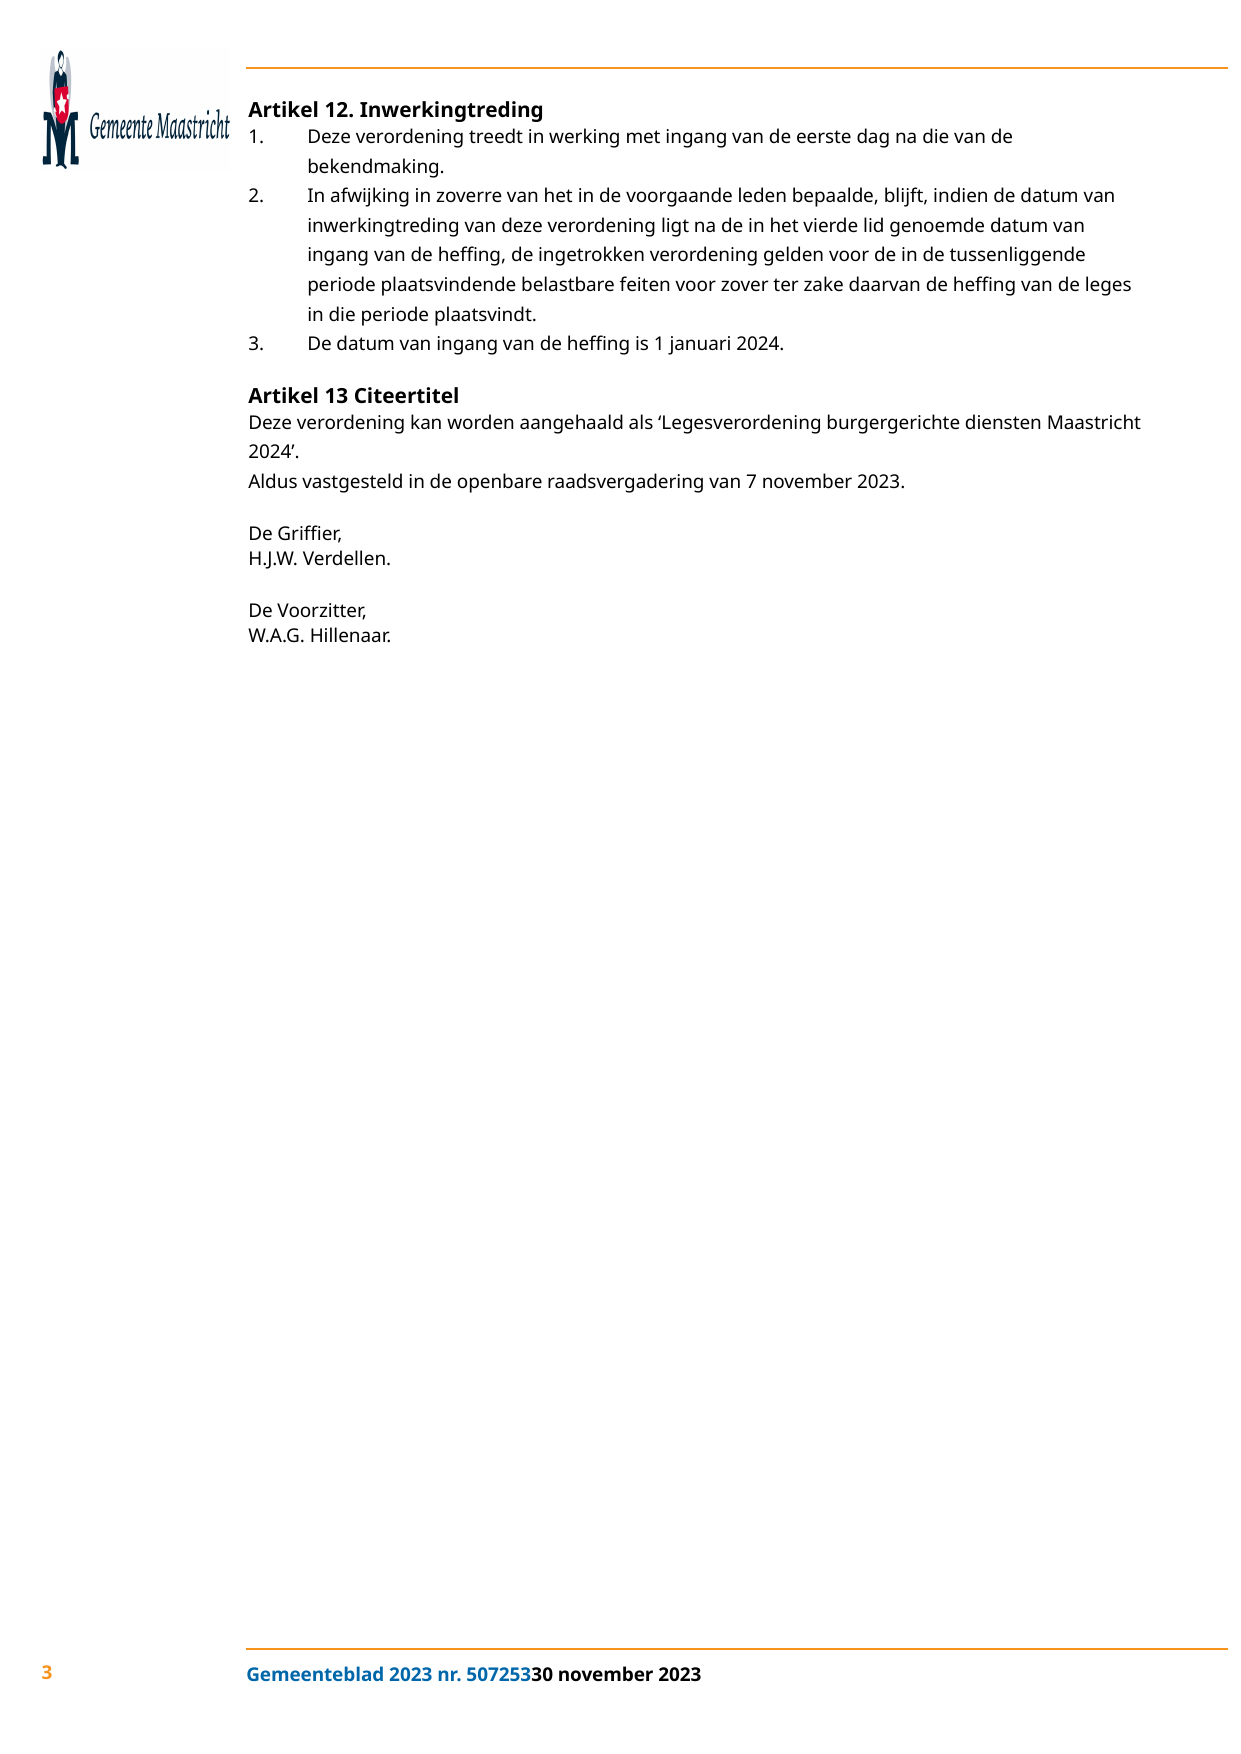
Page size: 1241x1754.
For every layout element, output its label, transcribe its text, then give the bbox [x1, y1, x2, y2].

text Artikel 12. Inwerkingtreding [248, 95, 1152, 123]
text W.A.G. Hillenaar. [248, 623, 1152, 648]
text Artikel 13 Citeertitel [248, 381, 1152, 409]
text De Griffier, [248, 520, 1152, 546]
text De Voorzitter, [248, 597, 1152, 623]
list Deze verordening treedt in werking met ingang van de eerste dag na die van de bekendmaking. [248, 123, 1152, 178]
list In afwijking in zoverre van het in de voorgaande leden bepaalde, blijft, indien de datum van inwerkingtreding van deze verordening ligt na de in het vierde lid genoemde datum van ingang van de heffing, de ingetrokken verordening gelden voor de in de tussenliggende periode plaatsvindende belastbare feiten voor zover ter zake daarvan de heffing van de leges in die periode plaatsvindt. [248, 182, 1152, 326]
list De datum van ingang van de heffing is 1 januari 2024. [248, 330, 1152, 356]
text Aldus vastgesteld in de openbare raadsvergadering van 7 november 2023. [248, 468, 1152, 494]
picture [41, 47, 231, 172]
text H.J.W. Verdellen. [248, 546, 1152, 571]
text Deze verordening kan worden aangehaald als ‘Legesverordening burgergerichte diensten Maastricht 2024’. [248, 409, 1152, 464]
